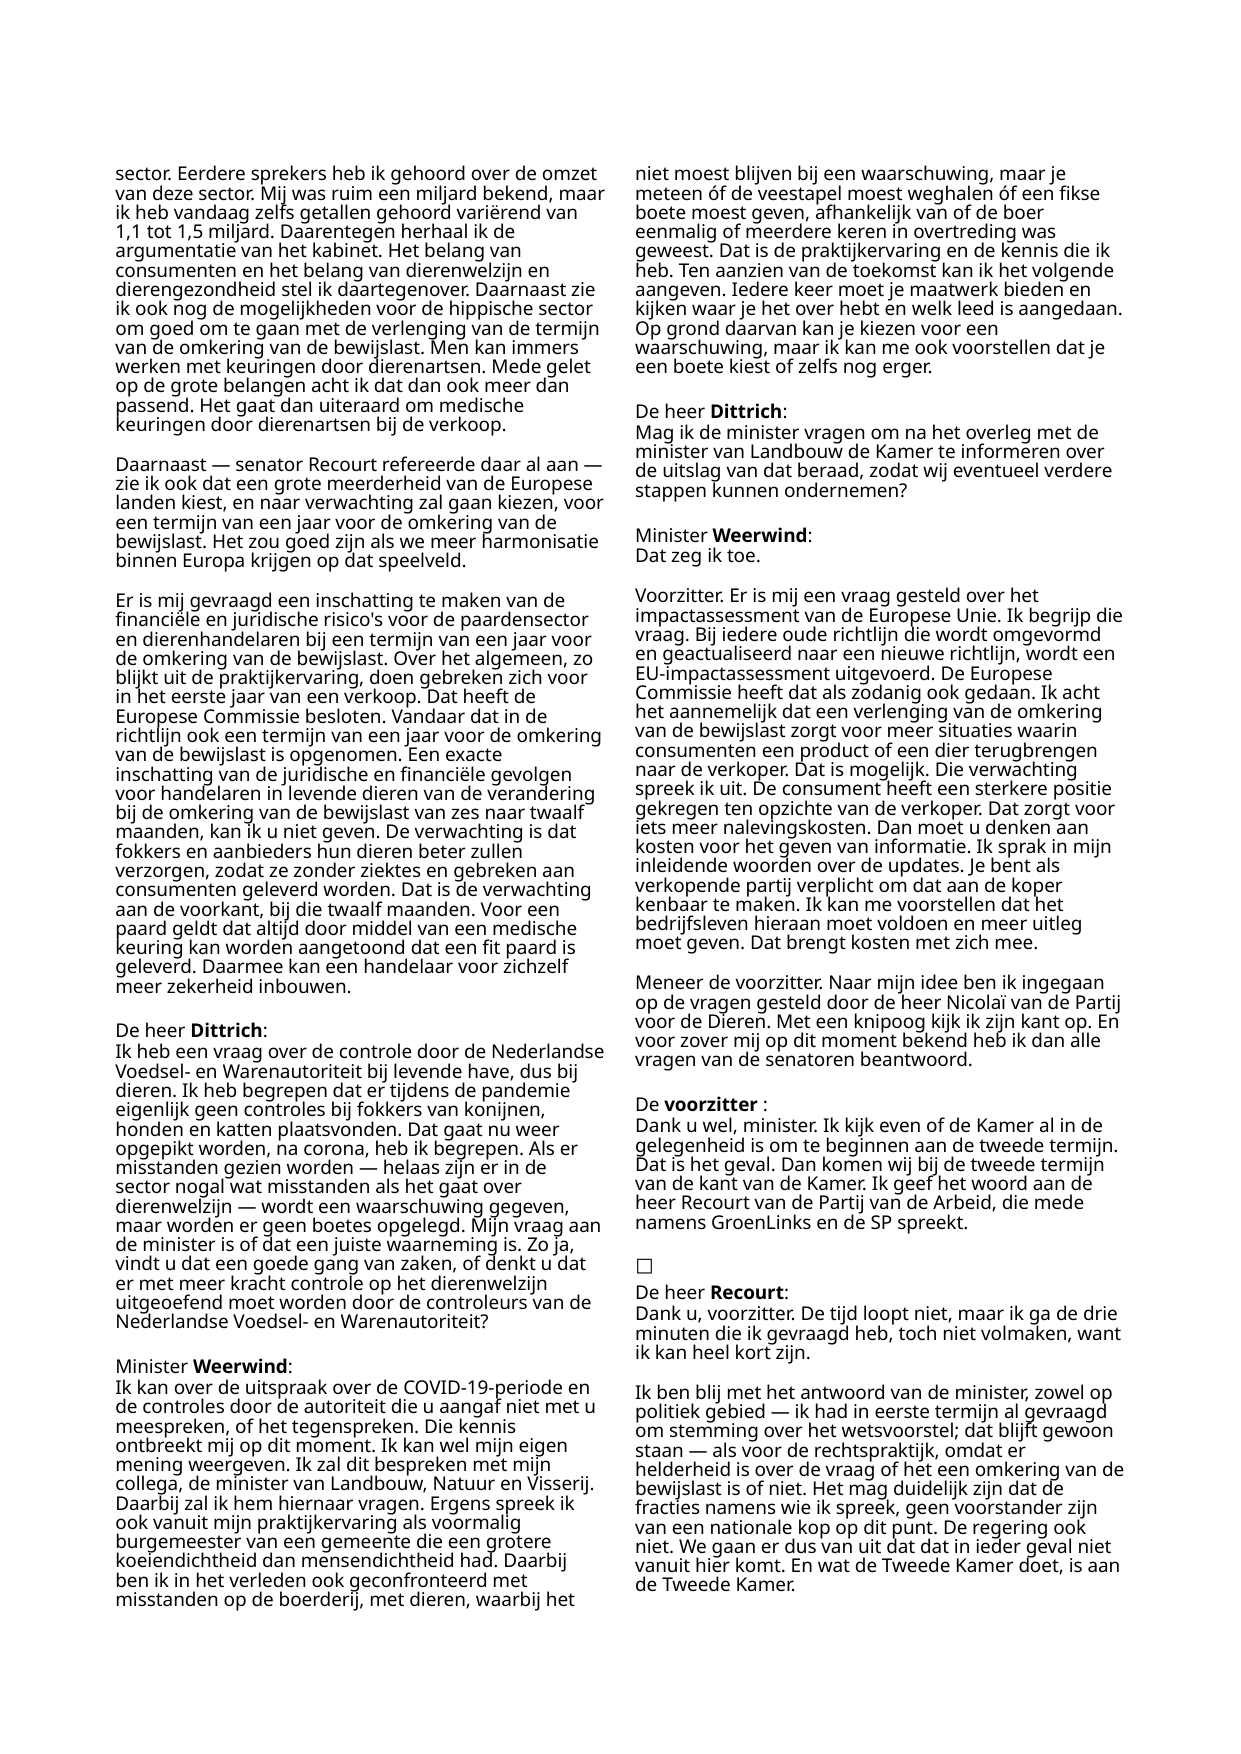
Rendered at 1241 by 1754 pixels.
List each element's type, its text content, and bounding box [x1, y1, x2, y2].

text Minister Weerwind: [635, 522, 1125, 547]
text ⬜ [635, 1254, 1125, 1279]
text Meneer de voorzitter. Naar mijn idee ben ik ingegaan op de vragen gesteld door de heer Nicolaï van de Partij voor de Dieren. Met een knipoog kijk ik zijn kant op. En voor zover mij op dit moment bekend heb ik dan alle vragen van de senatoren beantwoord. [635, 974, 1125, 1071]
text Ik kan over de uitspraak over de COVID-19-periode en de controles door de autoriteit die u aangaf niet met u meespreken, of het tegenspreken. Die kennis ontbreekt mij op dit moment. Ik kan wel mijn eigen mening weergeven. Ik zal dit bespreken met mijn collega, de minister van Landbouw, Natuur en Visserij. Daarbij zal ik hem hiernaar vragen. Ergens spreek ik ook vanuit mijn praktijkervaring als voormalig burgemeester van een gemeente die een grotere koeiendichtheid dan mensendichtheid had. Daarbij ben ik in het verleden ook geconfronteerd met misstanden op de boerderij, met dieren, waarbij het [115, 1379, 605, 1610]
text De heer Dittrich: [115, 1018, 605, 1043]
text Er is mij gevraagd een inschatting te maken van de financiële en juridische risico's voor de paardensector en dierenhandelaren bij een termijn van een jaar voor de omkering van de bewijslast. Over het algemeen, zo blijkt uit de praktijkervaring, doen gebreken zich voor in het eerste jaar van een verkoop. Dat heeft de Europese Commissie besloten. Vandaar dat in de richtlijn ook een termijn van een jaar voor de omkering van de bewijslast is opgenomen. Een exacte inschatting van de juridische en financiële gevolgen voor handelaren in levende dieren van de verandering bij de omkering van de bewijslast van zes naar twaalf maanden, kan ik u niet geven. De verwachting is dat fokkers en aanbieders hun dieren beter zullen verzorgen, zodat ze zonder ziektes en gebreken aan consumenten geleverd worden. Dat is de verwachting aan de voorkant, bij die twaalf maanden. Voor een paard geldt dat altijd door middel van een medische keuring kan worden aangetoond dat een fit paard is geleverd. Daarmee kan een handelaar voor zichzelf meer zekerheid inbouwen. [115, 592, 605, 997]
text De voorzitter : [635, 1092, 1125, 1117]
text De heer Recourt: [635, 1279, 1125, 1305]
text Mag ik de minister vragen om na het overleg met de minister van Landbouw de Kamer te informeren over de uitslag van dat beraad, zodat wij eventueel verdere stappen kunnen ondernemen? [635, 424, 1125, 501]
text Dat zeg ik toe. [635, 547, 1125, 567]
text Dank u, voorzitter. De tijd loopt niet, maar ik ga de drie minuten die ik gevraagd heb, toch niet volmaken, want ik kan heel kort zijn. [635, 1305, 1125, 1363]
text Ik heb een vraag over de controle door de Nederlandse Voedsel- en Warenautoriteit bij levende have, dus bij dieren. Ik heb begrepen dat er tijdens de pandemie eigenlijk geen controles bij fokkers van konijnen, honden en katten plaatsvonden. Dat gaat nu weer opgepikt worden, na corona, heb ik begrepen. Als er misstanden gezien worden — helaas zijn er in de sector nogal wat misstanden als het gaat over dierenwelzijn — wordt een waarschuwing gegeven, maar worden er geen boetes opgelegd. Mijn vraag aan de minister is of dat een juiste waarneming is. Zo ja, vindt u dat een goede gang van zaken, of denkt u dat er met meer kracht controle op het dierenwelzijn uitgeoefend moet worden door de controleurs van de Nederlandse Voedsel- en Warenautoriteit? [115, 1043, 605, 1332]
text sector. Eerdere sprekers heb ik gehoord over de omzet van deze sector. Mij was ruim een miljard bekend, maar ik heb vandaag zelfs getallen gehoord variërend van 1,1 tot 1,5 miljard. Daarentegen herhaal ik de argumentatie van het kabinet. Het belang van consumenten en het belang van dierenwelzijn en dierengezondheid stel ik daartegenover. Daarnaast zie ik ook nog de mogelijkheden voor de hippische sector om goed om te gaan met de verlenging van de termijn van de omkering van de bewijslast. Men kan immers werken met keuringen door dierenartsen. Mede gelet op de grote belangen acht ik dat dan ook meer dan passend. Het gaat dan uiteraard om medische keuringen door dierenartsen bij de verkoop. [115, 165, 605, 435]
text Daarnaast — senator Recourt refereerde daar al aan — zie ik ook dat een grote meerderheid van de Europese landen kiest, en naar verwachting zal gaan kiezen, voor een termijn van een jaar voor de omkering van de bewijslast. Het zou goed zijn als we meer harmonisatie binnen Europa krijgen op dat speelveld. [115, 456, 605, 571]
text Ik ben blij met het antwoord van de minister, zowel op politiek gebied — ik had in eerste termijn al gevraagd om stemming over het wetsvoorstel; dat blijft gewoon staan — als voor de rechtspraktijk, omdat er helderheid is over de vraag of het een omkering van de bewijslast is of niet. Het mag duidelijk zijn dat de fracties namens wie ik spreek, geen voorstander zijn van een nationale kop op dit punt. De regering ook niet. We gaan er dus van uit dat dat in ieder geval niet vanuit hier komt. En wat de Tweede Kamer doet, is aan de Tweede Kamer. [635, 1384, 1125, 1596]
text Dank u wel, minister. Ik kijk even of de Kamer al in de gelegenheid is om te beginnen aan de tweede termijn. Dat is het geval. Dan komen wij bij de tweede termijn van de kant van de Kamer. Ik geef het woord aan de heer Recourt van de Partij van de Arbeid, die mede namens GroenLinks en de SP spreekt. [635, 1117, 1125, 1233]
text Minister Weerwind: [115, 1353, 605, 1379]
text niet moest blijven bij een waarschuwing, maar je meteen óf de veestapel moest weghalen óf een fikse boete moest geven, afhankelijk van of de boer eenmalig of meerdere keren in overtreding was geweest. Dat is de praktijkervaring en de kennis die ik heb. Ten aanzien van de toekomst kan ik het volgende aangeven. Iedere keer moet je maatwerk bieden en kijken waar je het over hebt en welk leed is aangedaan. Op grond daarvan kan je kiezen voor een waarschuwing, maar ik kan me ook voorstellen dat je een boete kiest of zelfs nog erger. [635, 165, 1125, 377]
text De heer Dittrich: [635, 398, 1125, 424]
text Voorzitter. Er is mij een vraag gesteld over het impactassessment van de Europese Unie. Ik begrijp die vraag. Bij iedere oude richtlijn die wordt omgevormd en geactualiseerd naar een nieuwe richtlijn, wordt een EU-impactassessment uitgevoerd. De Europese Commissie heeft dat als zodanig ook gedaan. Ik acht het aannemelijk dat een verlenging van de omkering van de bewijslast zorgt voor meer situaties waarin consumenten een product of een dier terugbrengen naar de verkoper. Dat is mogelijk. Die verwachting spreek ik uit. De consument heeft een sterkere positie gekregen ten opzichte van de verkoper. Dat zorgt voor iets meer nalevingskosten. Dan moet u denken aan kosten voor het geven van informatie. Ik sprak in mijn inleidende woorden over de updates. Je bent als verkopende partij verplicht om dat aan de koper kenbaar te maken. Ik kan me voorstellen dat het bedrijfsleven hieraan moet voldoen en meer uitleg moet geven. Dat brengt kosten met zich mee. [635, 587, 1125, 954]
